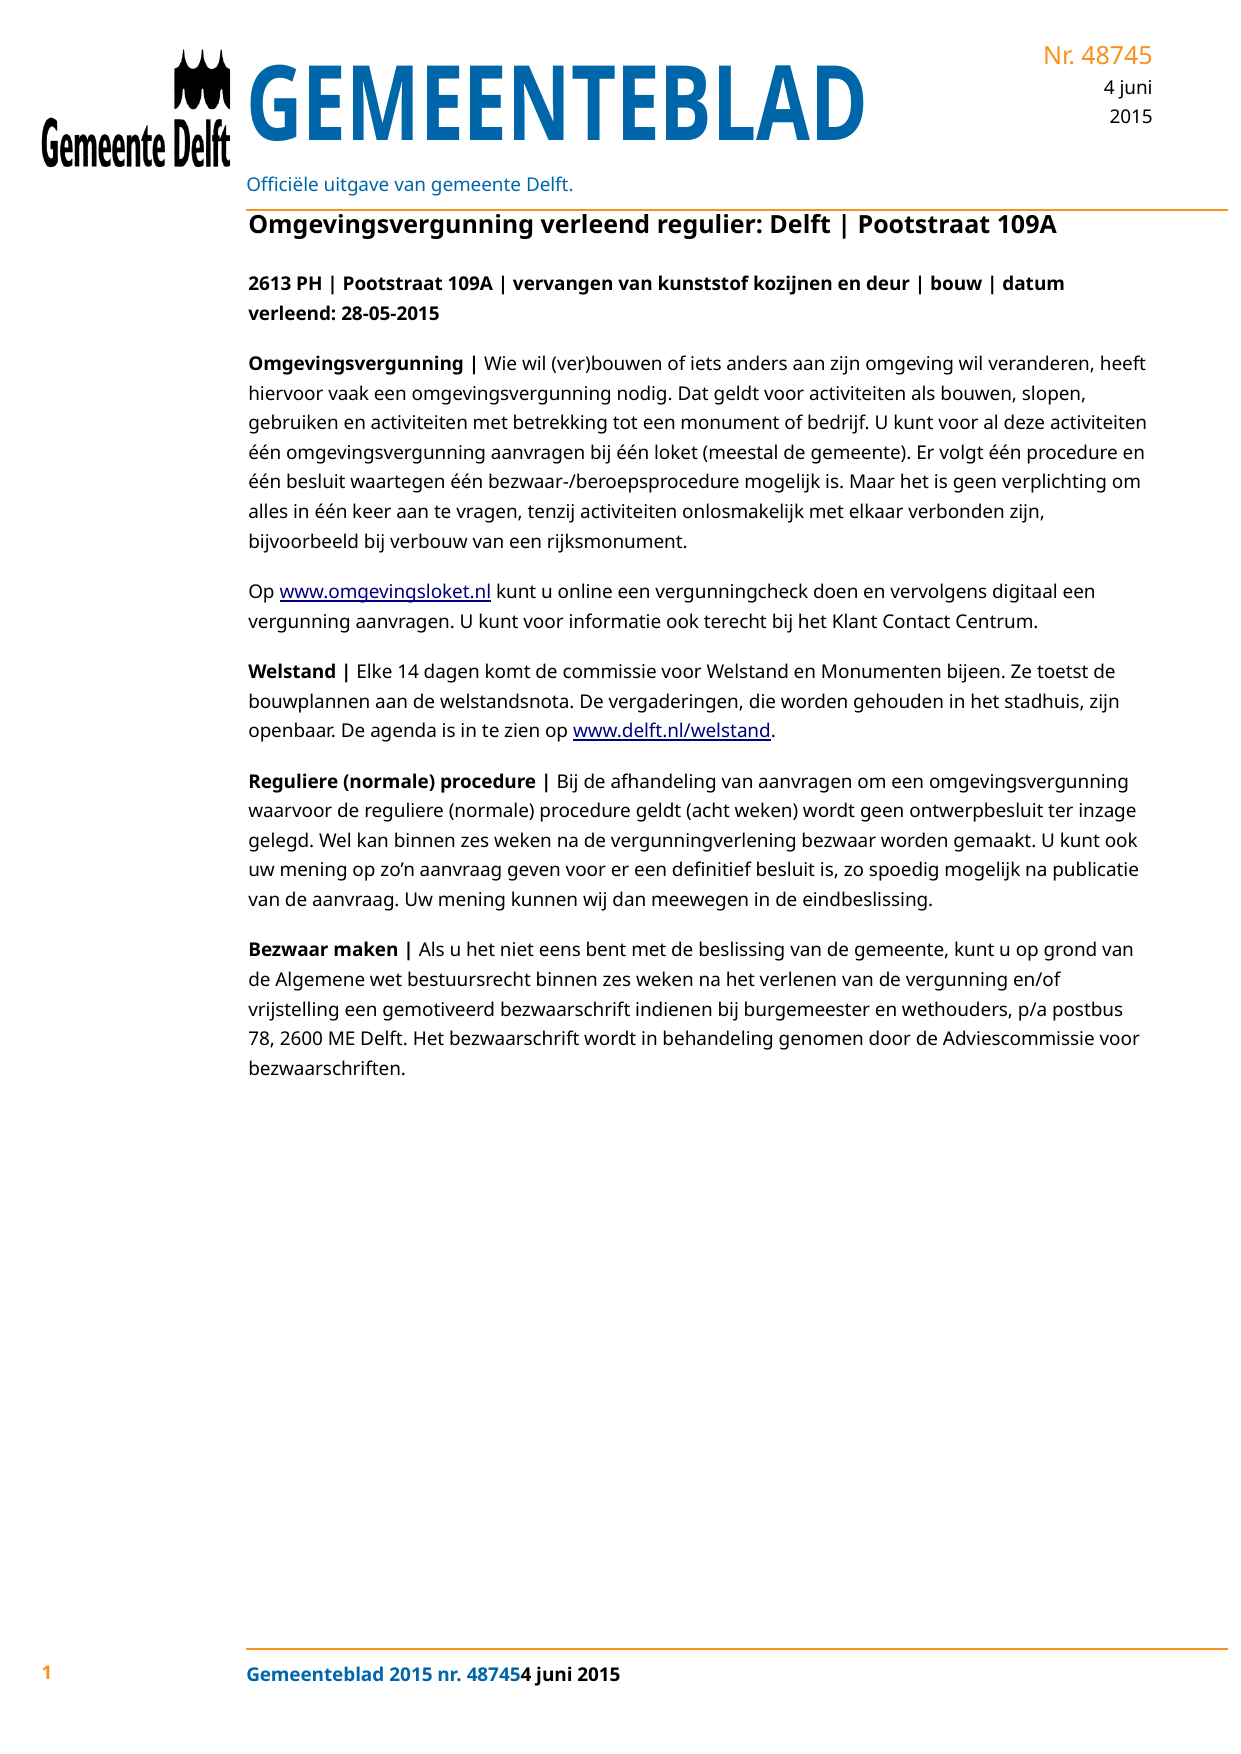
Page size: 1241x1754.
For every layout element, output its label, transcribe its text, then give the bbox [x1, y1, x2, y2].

text Reguliere (normale) procedure | Bij de afhandeling van aanvragen om een omgevingsvergunning waarvoor de reguliere (normale) procedure geldt (acht weken) wordt geen ontwerpbesluit ter inzage gelegd. Wel kan binnen zes weken na de vergunningverlening bezwaar worden gemaakt. U kunt ook uw mening op zo’n aanvraag geven voor er een definitief besluit is, zo spoedig mogelijk na publicatie van de aanvraag. Uw mening kunnen wij dan meewegen in de eindbeslissing. [248, 768, 1152, 912]
picture [41, 47, 231, 172]
text Welstand | Elke 14 dagen komt de commissie voor Welstand en Monumenten bijeen. Ze toetst de bouwplannen aan de welstandsnota. De vergaderingen, die worden gehouden in het stadhuis, zijn openbaar. De agenda is in te zien op www.delft.nl/welstand. [248, 658, 1152, 743]
text 2613 PH | Pootstraat 109A | vervangen van kunststof kozijnen en deur | bouw | datum verleend: 28-05-2015 [248, 270, 1152, 326]
text Op www.omgevingsloket.nl kunt u online een vergunningcheck doen en vervolgens digitaal een vergunning aanvragen. U kunt voor informatie ook terecht bij het Klant Contact Centrum. [248, 578, 1152, 633]
text Omgevingsvergunning verleend regulier: Delft | Pootstraat 109A [248, 211, 1152, 241]
text Bezwaar maken | Als u het niet eens bent met de beslissing van de gemeente, kunt u op grond van de Algemene wet bestuursrecht binnen zes weken na het verlenen van de vergunning en/of vrijstelling een gemotiveerd bezwaarschrift indienen bij burgemeester en wethouders, p/a postbus 78, 2600 ME Delft. Het bezwaarschrift wordt in behandeling genomen door de Adviescommissie voor bezwaarschriften. [248, 937, 1152, 1081]
text Omgevingsvergunning | Wie wil (ver)bouwen of iets anders aan zijn omgeving wil veranderen, heeft hiervoor vaak een omgevingsvergunning nodig. Dat geldt voor activiteiten als bouwen, slopen, gebruiken en activiteiten met betrekking tot een monument of bedrijf. U kunt voor al deze activiteiten één omgevingsvergunning aanvragen bij één loket (meestal de gemeente). Er volgt één procedure en één besluit waartegen één bezwaar-/beroepsprocedure mogelijk is. Maar het is geen verplichting om alles in één keer aan te vragen, tenzij activiteiten onlosmakelijk met elkaar verbonden zijn, bijvoorbeeld bij verbouw van een rijksmonument. [248, 350, 1152, 553]
